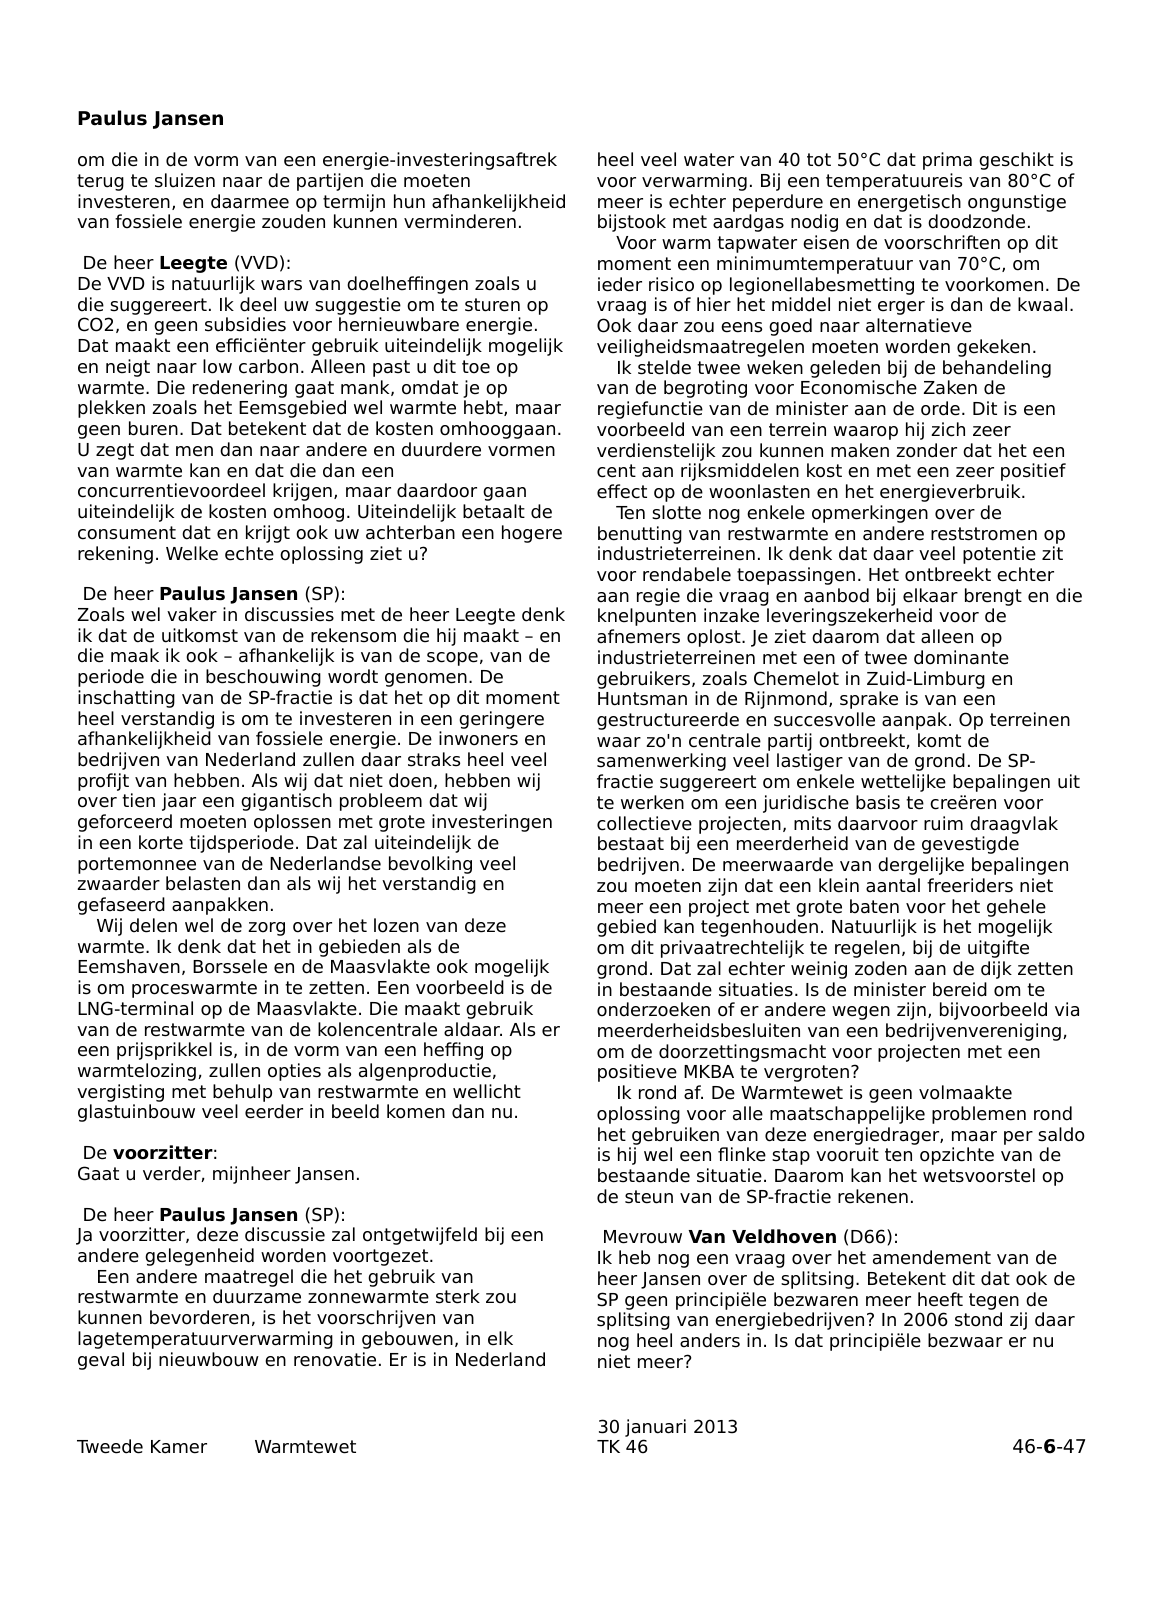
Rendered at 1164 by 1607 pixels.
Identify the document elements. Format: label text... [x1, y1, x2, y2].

text Ten slotte nog enkele opmerkingen over de benutting van restwarmte en andere reststromen op industrieterreinen. Ik denk dat daar veel potentie zit voor rendabele toepassingen. Het ontbreekt echter aan regie die vraag en aanbod bij elkaar brengt en die knelpunten inzake leveringszekerheid voor de afnemers oplost. Je ziet daarom dat alleen op industrieterreinen met een of twee dominante gebruikers, zoals Chemelot in Zuid-Limburg en Huntsman in de Rijnmond, sprake is van een gestructureerde en succesvolle aanpak. Op terreinen waar zo'n centrale partij ontbreekt, komt de samenwerking veel lastiger van de grond. De SP-fractie suggereert om enkele wettelijke bepalingen uit te werken om een juridische basis te creëren voor collectieve projecten, mits daarvoor ruim draagvlak bestaat bij een meerderheid van de gevestigde bedrijven. De meerwaarde van dergelijke bepalingen zou moeten zijn dat een klein aantal freeriders niet meer een project met grote baten voor het gehele gebied kan tegenhouden. Natuurlijk is het mogelijk om dit privaatrechtelijk te regelen, bij de uitgifte grond. Dat zal echter weinig zoden aan de dijk zetten in bestaande situaties. Is de minister bereid om te onderzoeken of er andere wegen zijn, bijvoorbeeld via meerderheidsbesluiten van een bedrijvenvereniging, om de doorzettingsmacht voor projecten met een positieve MKBA te vergroten? [596, 503, 1087, 1083]
text Mevrouw Van Veldhoven (D66): [596, 1227, 1087, 1248]
text Ik heb nog een vraag over het amendement van de heer Jansen over de splitsing. Betekent dit dat ook de SP geen principiële bezwaren meer heeft tegen de splitsing van energiebedrijven? In 2006 stond zij daar nog heel anders in. Is dat principiële bezwaar er nu niet meer? [596, 1248, 1087, 1372]
text Ja voorzitter, deze discussie zal ontgetwijfeld bij een andere gelegenheid worden voortgezet. [77, 1225, 567, 1267]
text Ik rond af. De Warmtewet is geen volmaakte oplossing voor alle maatschappelijke problemen rond het gebruiken van deze energiedrager, maar per saldo is hij wel een flinke stap vooruit ten opzichte van de bestaande situatie. Daarom kan het wetsvoorstel op de steun van de SP-fractie rekenen. [596, 1083, 1087, 1207]
text De heer Paulus Jansen (SP): [77, 1204, 567, 1225]
text Voor warm tapwater eisen de voorschriften op dit moment een minimumtemperatuur van 70°C, om ieder risico op legionellabesmetting te voorkomen. De vraag is of hier het middel niet erger is dan de kwaal. Ook daar zou eens goed naar alternatieve veiligheidsmaatregelen moeten worden gekeken. [596, 233, 1087, 357]
text heel veel water van 40 tot 50°C dat prima geschikt is voor verwarming. Bij een temperatuureis van 80°C of meer is echter peperdure en energetisch ongunstige bijstook met aardgas nodig en dat is doodzonde. [596, 150, 1087, 233]
text De voorzitter: [77, 1143, 567, 1164]
text om die in de vorm van een energie-investeringsaftrek terug te sluizen naar de partijen die moeten investeren, en daarmee op termijn hun afhankelijkheid van fossiele energie zouden kunnen verminderen. [77, 150, 567, 233]
text Gaat u verder, mijnheer Jansen. [77, 1164, 567, 1184]
text Wij delen wel de zorg over het lozen van deze warmte. Ik denk dat het in gebieden als de Eemshaven, Borssele en de Maasvlakte ook mogelijk is om proceswarmte in te zetten. Een voorbeeld is de LNG-terminal op de Maasvlakte. Die maakt gebruik van de restwarmte van de kolencentrale aldaar. Als er een prijsprikkel is, in de vorm van een heffing op warmtelozing, zullen opties als algenproductie, vergisting met behulp van restwarmte en wellicht glastuinbouw veel eerder in beeld komen dan nu. [77, 916, 567, 1123]
text Ik stelde twee weken geleden bij de behandeling van de begroting voor Economische Zaken de regiefunctie van de minister aan de orde. Dit is een voorbeeld van een terrein waarop hij zich zeer verdienstelijk zou kunnen maken zonder dat het een cent aan rijksmiddelen kost en met een zeer positief effect op de woonlasten en het energieverbruik. [596, 357, 1087, 503]
text De VVD is natuurlijk wars van doelheffingen zoals u die suggereert. Ik deel uw suggestie om te sturen op CO2, en geen subsidies voor hernieuwbare energie. Dat maakt een efficiënter gebruik uiteindelijk mogelijk en neigt naar low carbon. Alleen past u dit toe op warmte. Die redenering gaat mank, omdat je op plekken zoals het Eemsgebied wel warmte hebt, maar geen buren. Dat betekent dat de kosten omhooggaan. U zegt dat men dan naar andere en duurdere vormen van warmte kan en dat die dan een concurrentievoordeel krijgen, maar daardoor gaan uiteindelijk de kosten omhoog. Uiteindelijk betaalt de consument dat en krijgt ook uw achterban een hogere rekening. Welke echte oplossing ziet u? [77, 274, 567, 564]
text De heer Paulus Jansen (SP): [77, 584, 567, 605]
text Een andere maatregel die het gebruik van restwarmte en duurzame zonnewarmte sterk zou kunnen bevorderen, is het voorschrijven van lagetemperatuurverwarming in gebouwen, in elk geval bij nieuwbouw en renovatie. Er is in Nederland [77, 1267, 567, 1370]
text Zoals wel vaker in discussies met de heer Leegte denk ik dat de uitkomst van de rekensom die hij maakt – en die maak ik ook – afhankelijk is van de scope, van de periode die in beschouwing wordt genomen. De inschatting van de SP-fractie is dat het op dit moment heel verstandig is om te investeren in een geringere afhankelijkheid van fossiele energie. De inwoners en bedrijven van Nederland zullen daar straks heel veel profijt van hebben. Als wij dat niet doen, hebben wij over tien jaar een gigantisch probleem dat wij geforceerd moeten oplossen met grote investeringen in een korte tijdsperiode. Dat zal uiteindelijk de portemonnee van de Nederlandse bevolking veel zwaarder belasten dan als wij het verstandig en gefaseerd aanpakken. [77, 605, 567, 916]
text De heer Leegte (VVD): [77, 253, 567, 274]
